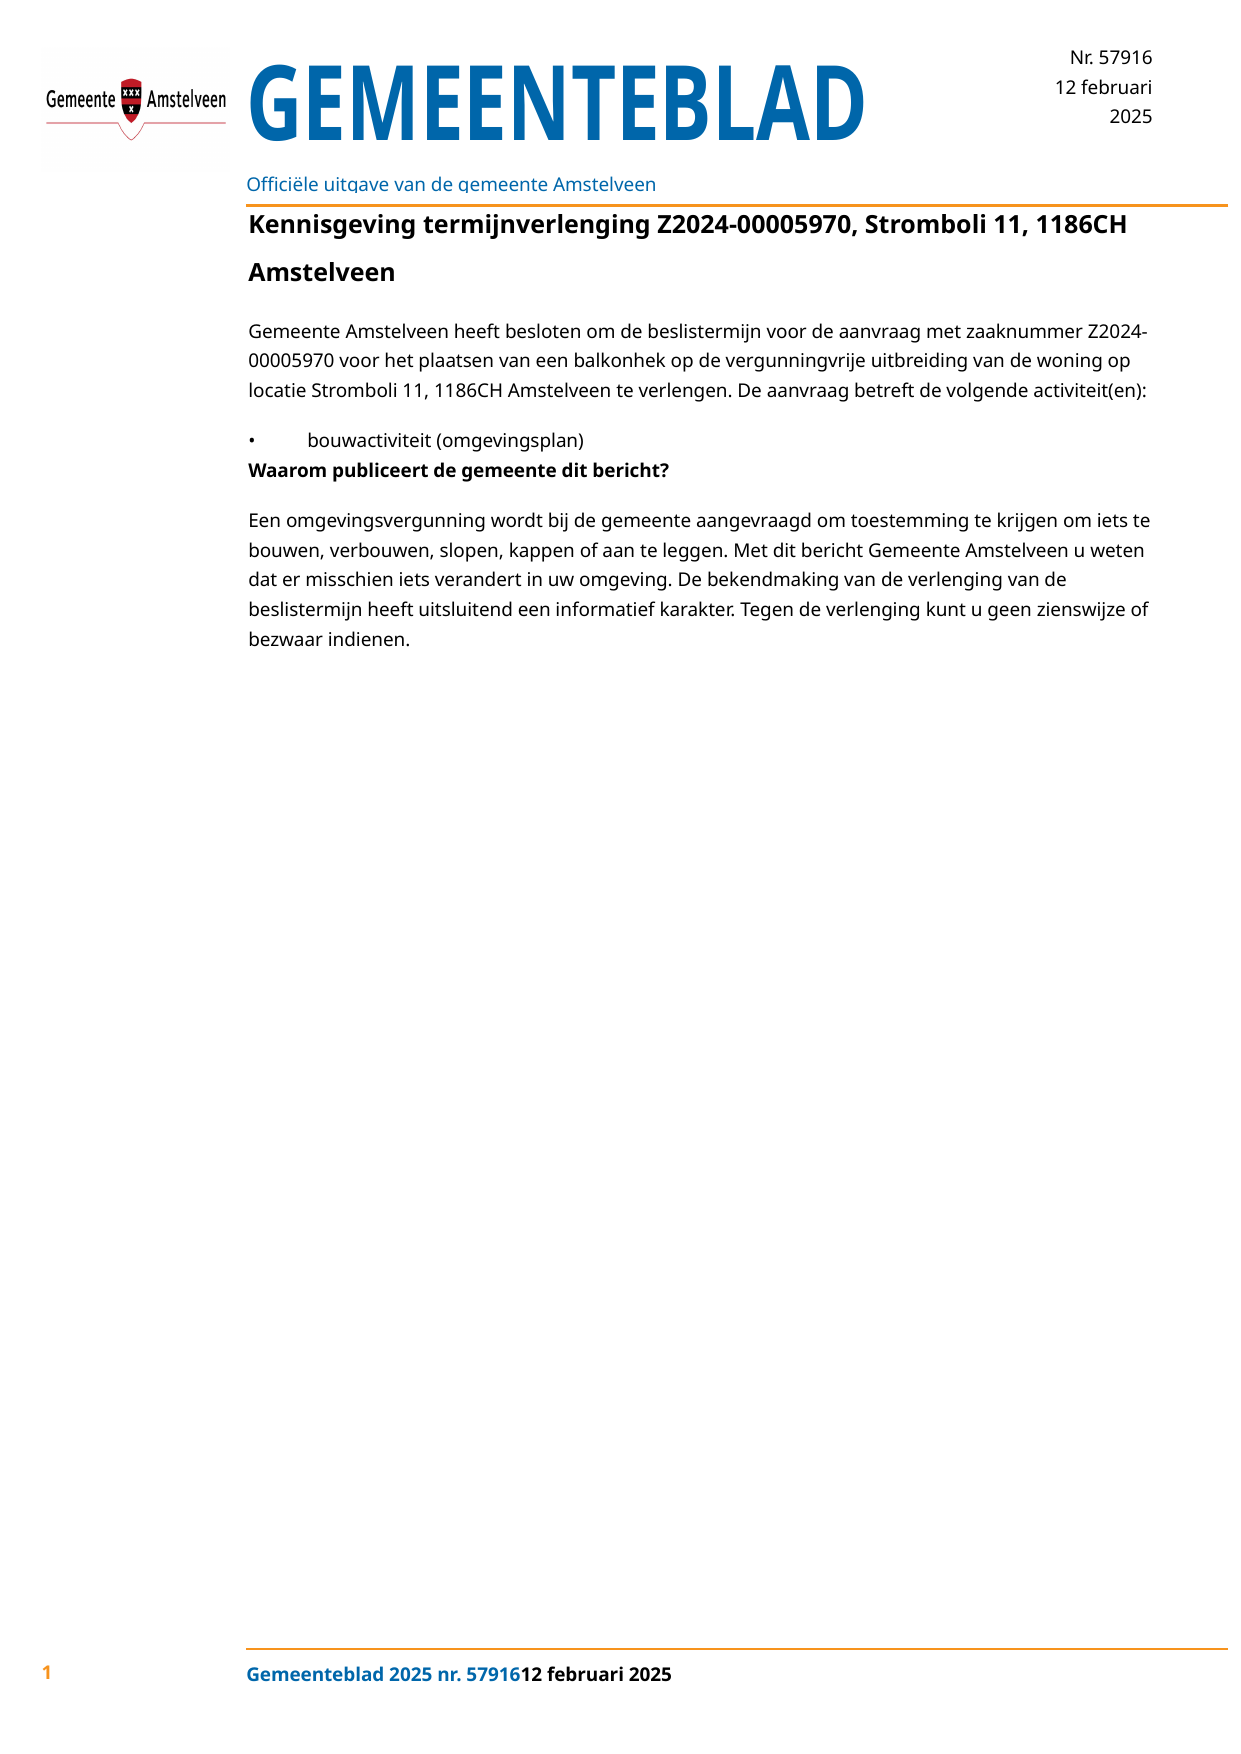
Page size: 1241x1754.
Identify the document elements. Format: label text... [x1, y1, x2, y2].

list bouwactiviteit (omgevingsplan) [248, 427, 1152, 453]
text Waarom publiceert de gemeente dit bericht? [248, 457, 1152, 483]
text Kennisgeving termijnverlenging Z2024-00005970, Stromboli 11, 1186CH Amstelveen [248, 207, 1152, 288]
picture [41, 47, 231, 172]
text Een omgevingsvergunning wordt bij de gemeente aangevraagd om toestemming te krijgen om iets te bouwen, verbouwen, slopen, kappen of aan te leggen. Met dit bericht Gemeente Amstelveen u weten dat er misschien iets verandert in uw omgeving. De bekendmaking van de verlenging van de beslistermijn heeft uitsluitend een informatief karakter. Tegen de verlenging kunt u geen zienswijze of bezwaar indienen. [248, 507, 1152, 652]
text Gemeente Amstelveen heeft besloten om de beslistermijn voor de aanvraag met zaaknummer Z2024-00005970 voor het plaatsen van een balkonhek op de vergunningvrije uitbreiding van de woning op locatie Stromboli 11, 1186CH Amstelveen te verlengen. De aanvraag betreft de volgende activiteit(en): [248, 318, 1152, 403]
